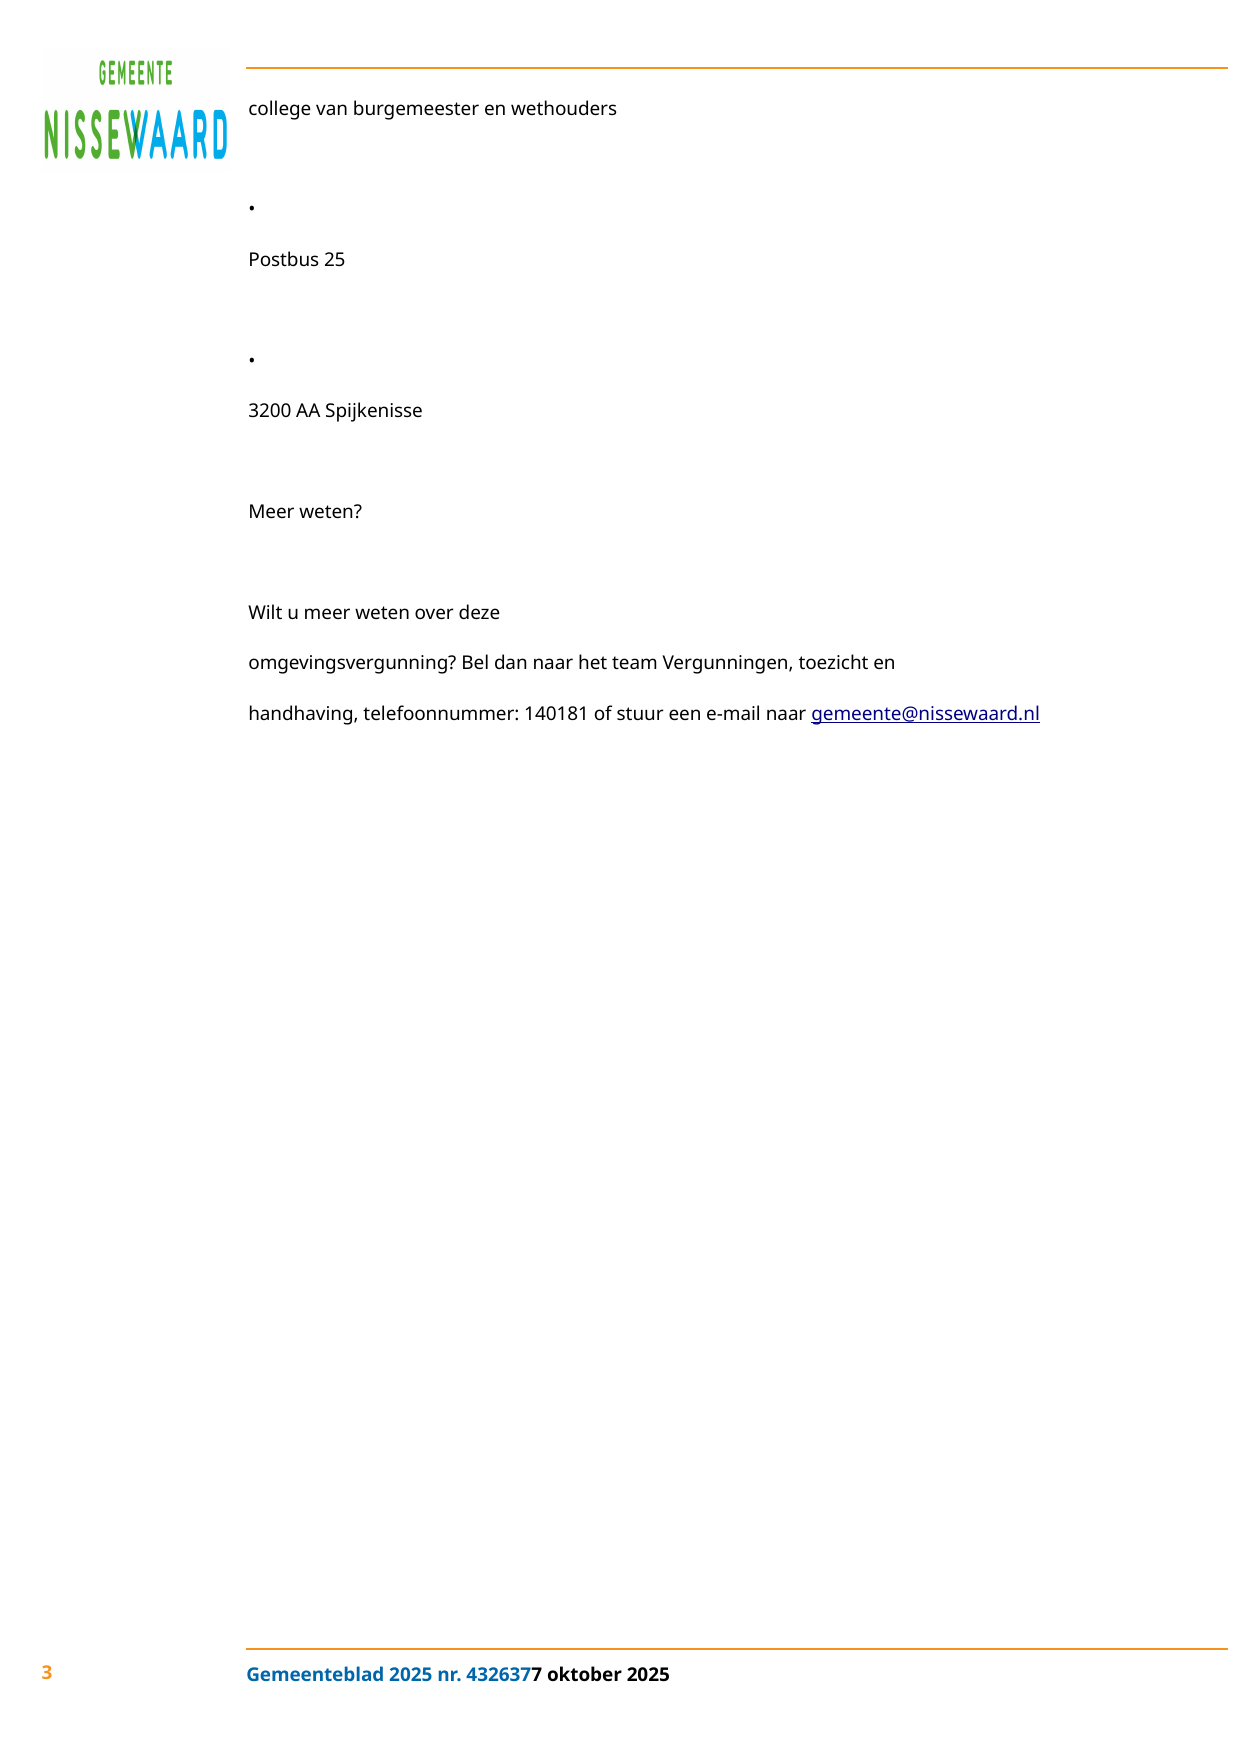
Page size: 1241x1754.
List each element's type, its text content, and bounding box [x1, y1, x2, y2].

picture [41, 47, 231, 172]
text Wilt u meer weten over deze [248, 599, 1152, 625]
text • [248, 196, 1152, 221]
text omgevingsvergunning? Bel dan naar het team Vergunningen, toezicht en [248, 649, 1152, 675]
text college van burgemeester en wethouders [248, 95, 1152, 121]
text handhaving, telefoonnummer: 140181 of stuur een e-mail naar gemeente@nissewaard.nl [248, 700, 1152, 726]
text 3200 AA Spijkenisse [248, 397, 1152, 423]
text • [248, 347, 1152, 373]
text Postbus 25 [248, 246, 1152, 272]
text Meer weten? [248, 498, 1152, 524]
